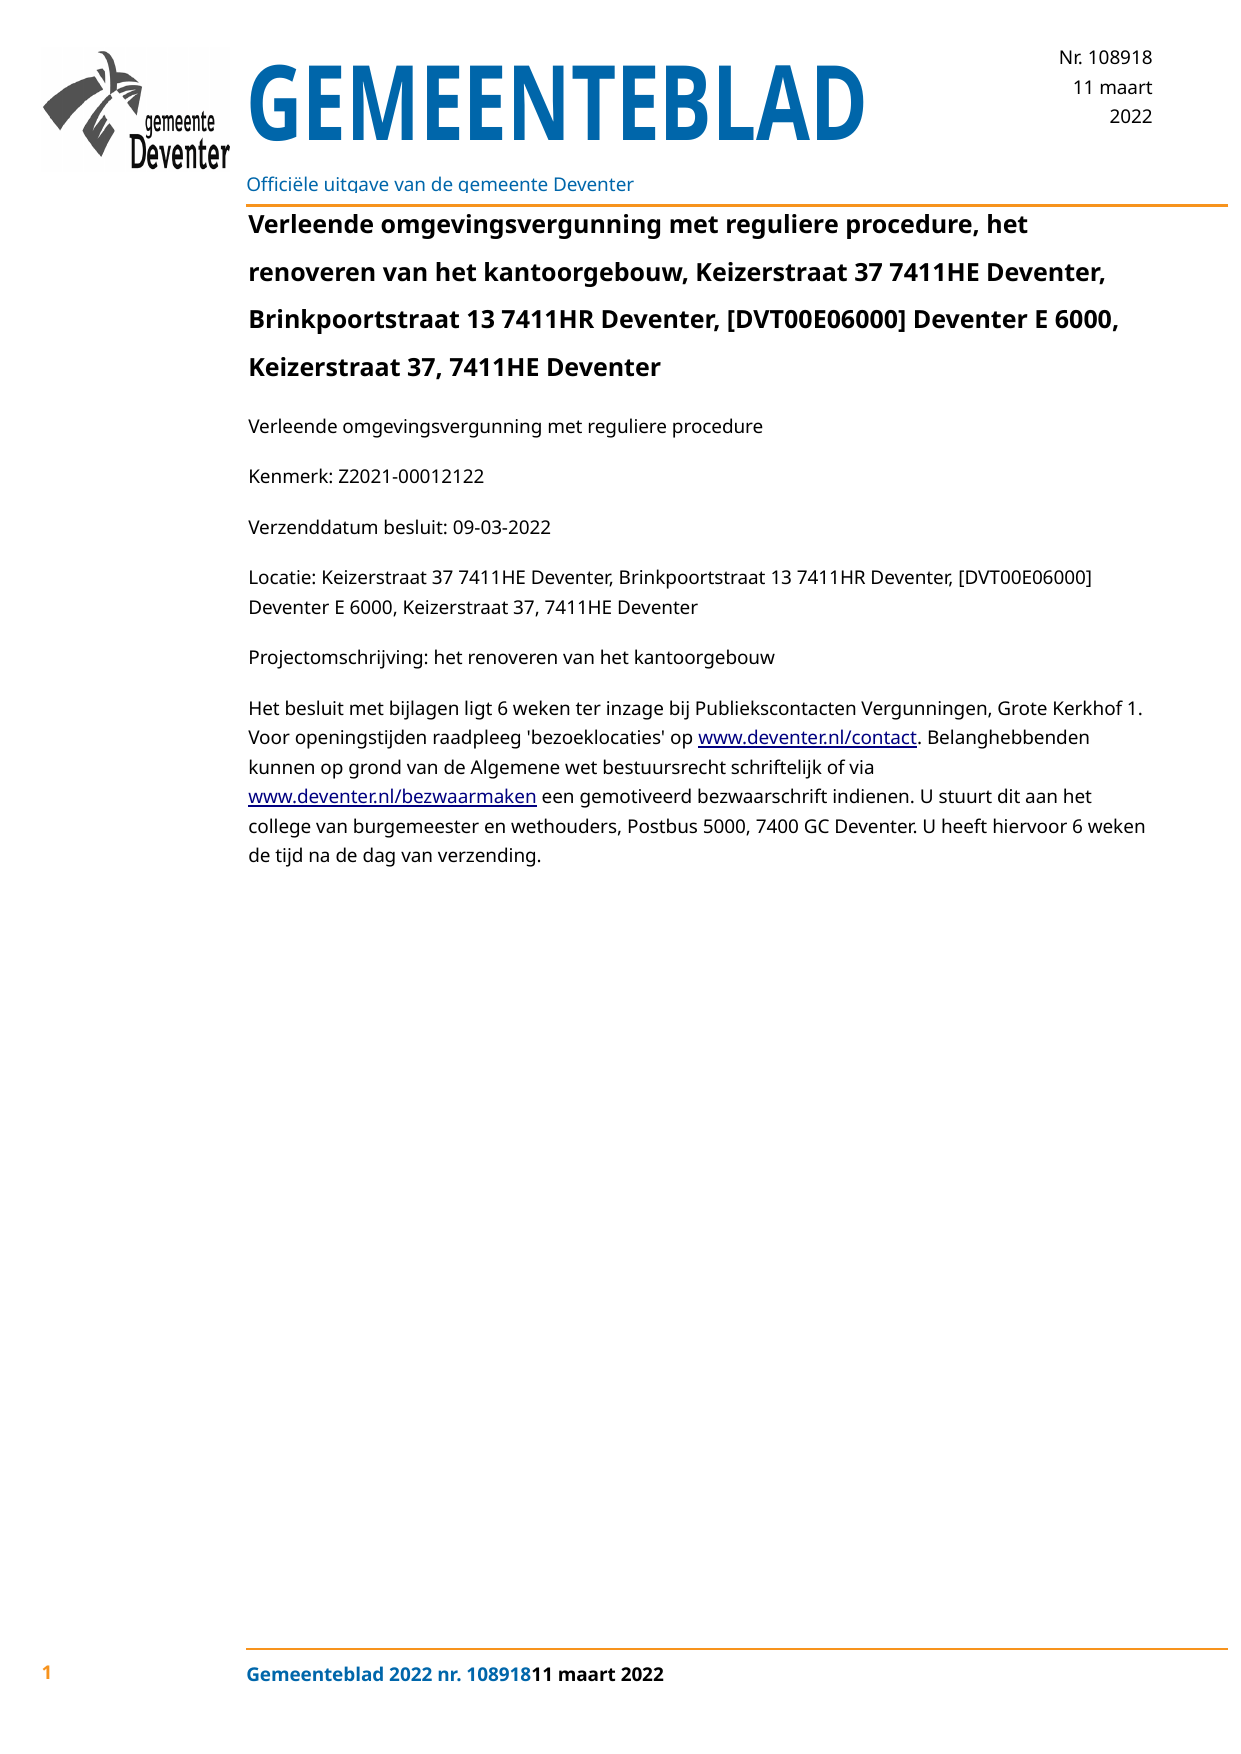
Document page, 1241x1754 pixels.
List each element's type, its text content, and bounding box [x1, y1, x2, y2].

picture [41, 47, 231, 172]
text Projectomschrijving: het renoveren van het kantoorgebouw [248, 644, 1152, 670]
text Verzenddatum besluit: 09-03-2022 [248, 514, 1152, 540]
text Verleende omgevingsvergunning met reguliere procedure [248, 413, 1152, 439]
text Het besluit met bijlagen ligt 6 weken ter inzage bij Publiekscontacten Vergunningen, Grote Kerkhof 1. Voor openingstijden raadpleeg 'bezoeklocaties' op www.deventer.nl/contact. Belanghebbenden kunnen op grond van de Algemene wet bestuursrecht schriftelijk of via www.deventer.nl/bezwaarmaken een gemotiveerd bezwaarschrift indienen. U stuurt dit aan het college van burgemeester en wethouders, Postbus 5000, 7400 GC Deventer. U heeft hiervoor 6 weken de tijd na de dag van verzending. [248, 695, 1152, 868]
text Verleende omgevingsvergunning met reguliere procedure, het renoveren van het kantoorgebouw, Keizerstraat 37 7411HE Deventer, Brinkpoortstraat 13 7411HR Deventer, [DVT00E06000] Deventer E 6000, Keizerstraat 37, 7411HE Deventer [248, 207, 1152, 384]
text Kenmerk: Z2021-00012122 [248, 463, 1152, 489]
text Locatie: Keizerstraat 37 7411HE Deventer, Brinkpoortstraat 13 7411HR Deventer, [DVT00E06000] Deventer E 6000, Keizerstraat 37, 7411HE Deventer [248, 564, 1152, 620]
